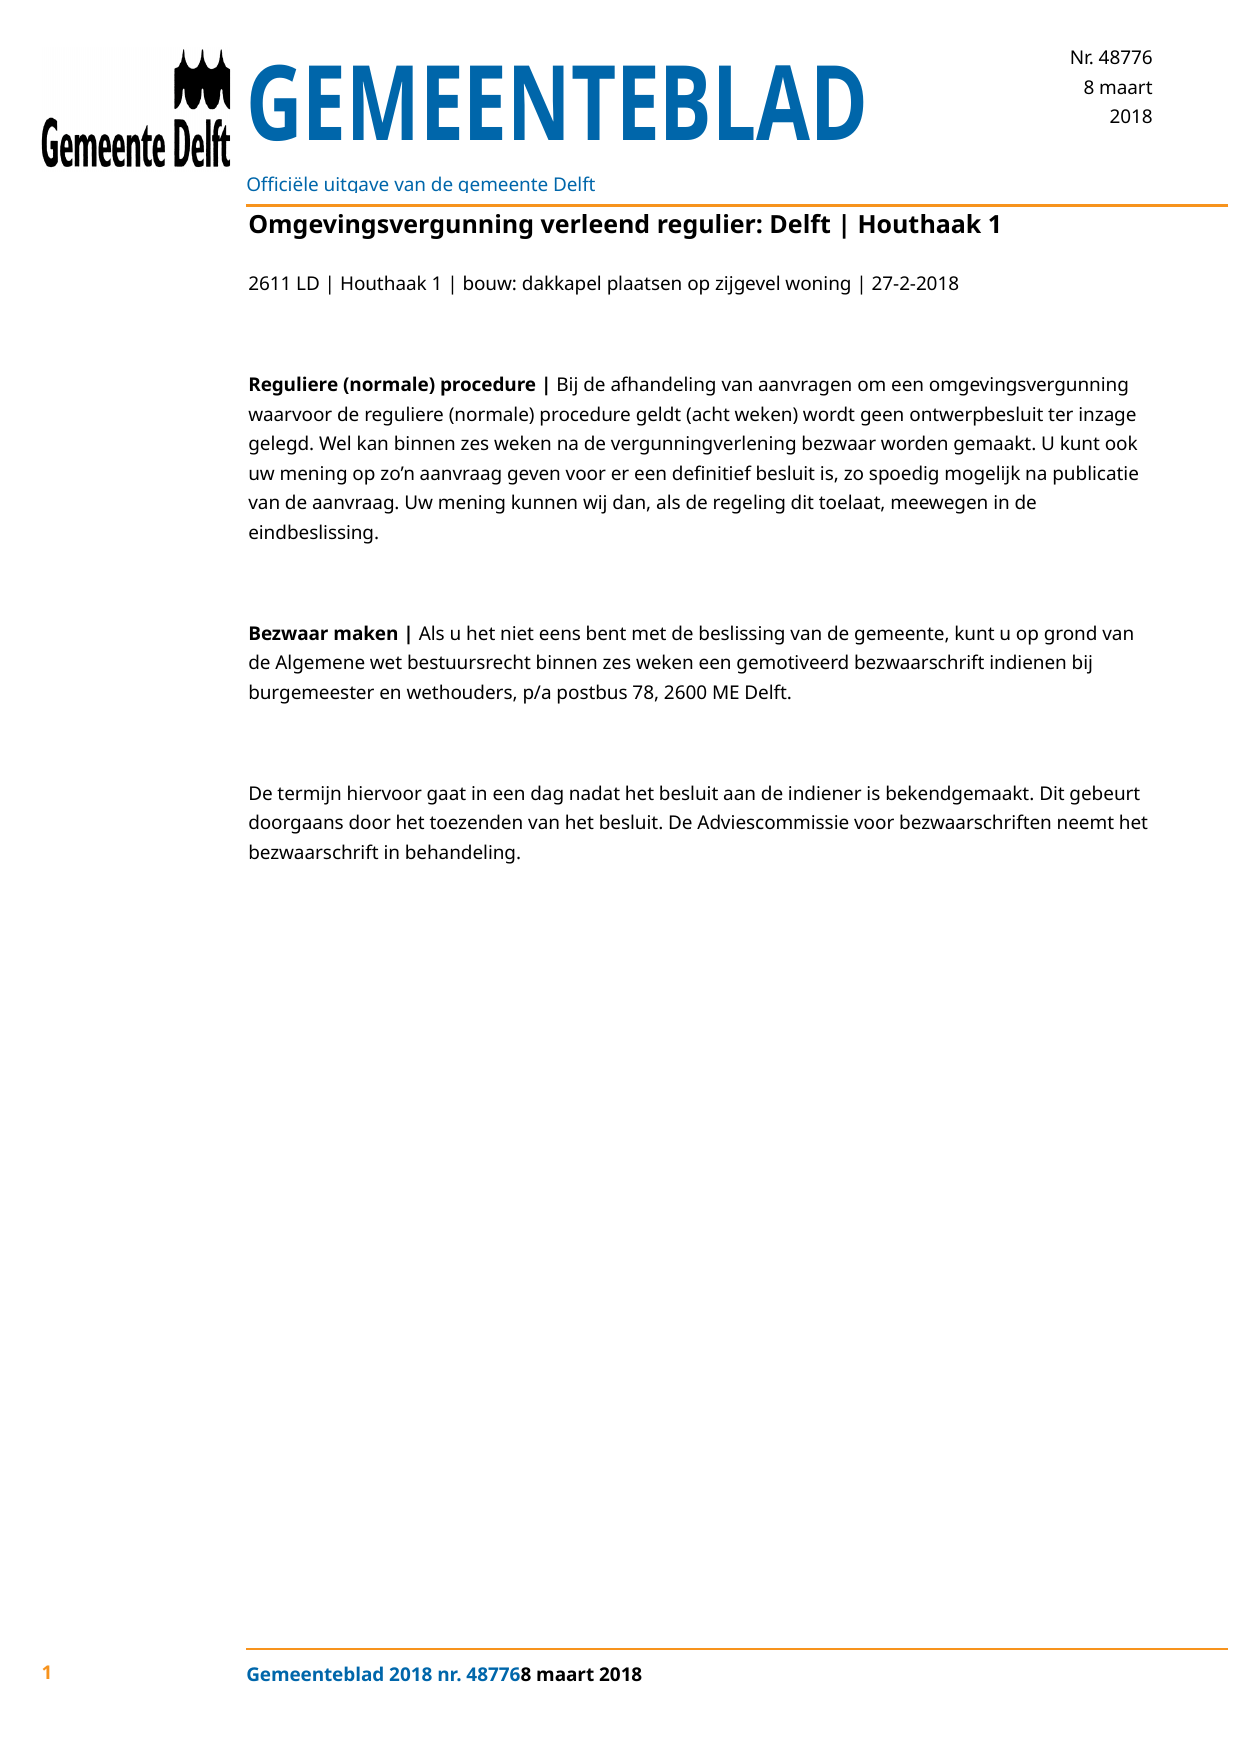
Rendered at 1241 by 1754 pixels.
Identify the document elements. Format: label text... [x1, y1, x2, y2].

picture [41, 47, 231, 172]
text Bezwaar maken | Als u het niet eens bent met de beslissing van de gemeente, kunt u op grond van de Algemene wet bestuursrecht binnen zes weken een gemotiveerd bezwaarschrift indienen bij burgemeester en wethouders, p/a postbus 78, 2600 ME Delft. [248, 620, 1152, 705]
text 2611 LD | Houthaak 1 | bouw: dakkapel plaatsen op zijgevel woning | 27-2-2018 [248, 270, 1152, 296]
text De termijn hiervoor gaat in een dag nadat het besluit aan de indiener is bekendgemaakt. Dit gebeurt doorgaans door het toezenden van het besluit. De Adviescommissie voor bezwaarschriften neemt het bezwaarschrift in behandeling. [248, 780, 1152, 865]
text Omgevingsvergunning verleend regulier: Delft | Houthaak 1 [248, 207, 1152, 241]
text Reguliere (normale) procedure | Bij de afhandeling van aanvragen om een omgevingsvergunning waarvoor de reguliere (normale) procedure geldt (acht weken) wordt geen ontwerpbesluit ter inzage gelegd. Wel kan binnen zes weken na de vergunningverlening bezwaar worden gemaakt. U kunt ook uw mening op zo’n aanvraag geven voor er een definitief besluit is, zo spoedig mogelijk na publicatie van de aanvraag. Uw mening kunnen wij dan, als de regeling dit toelaat, meewegen in de eindbeslissing. [248, 371, 1152, 545]
